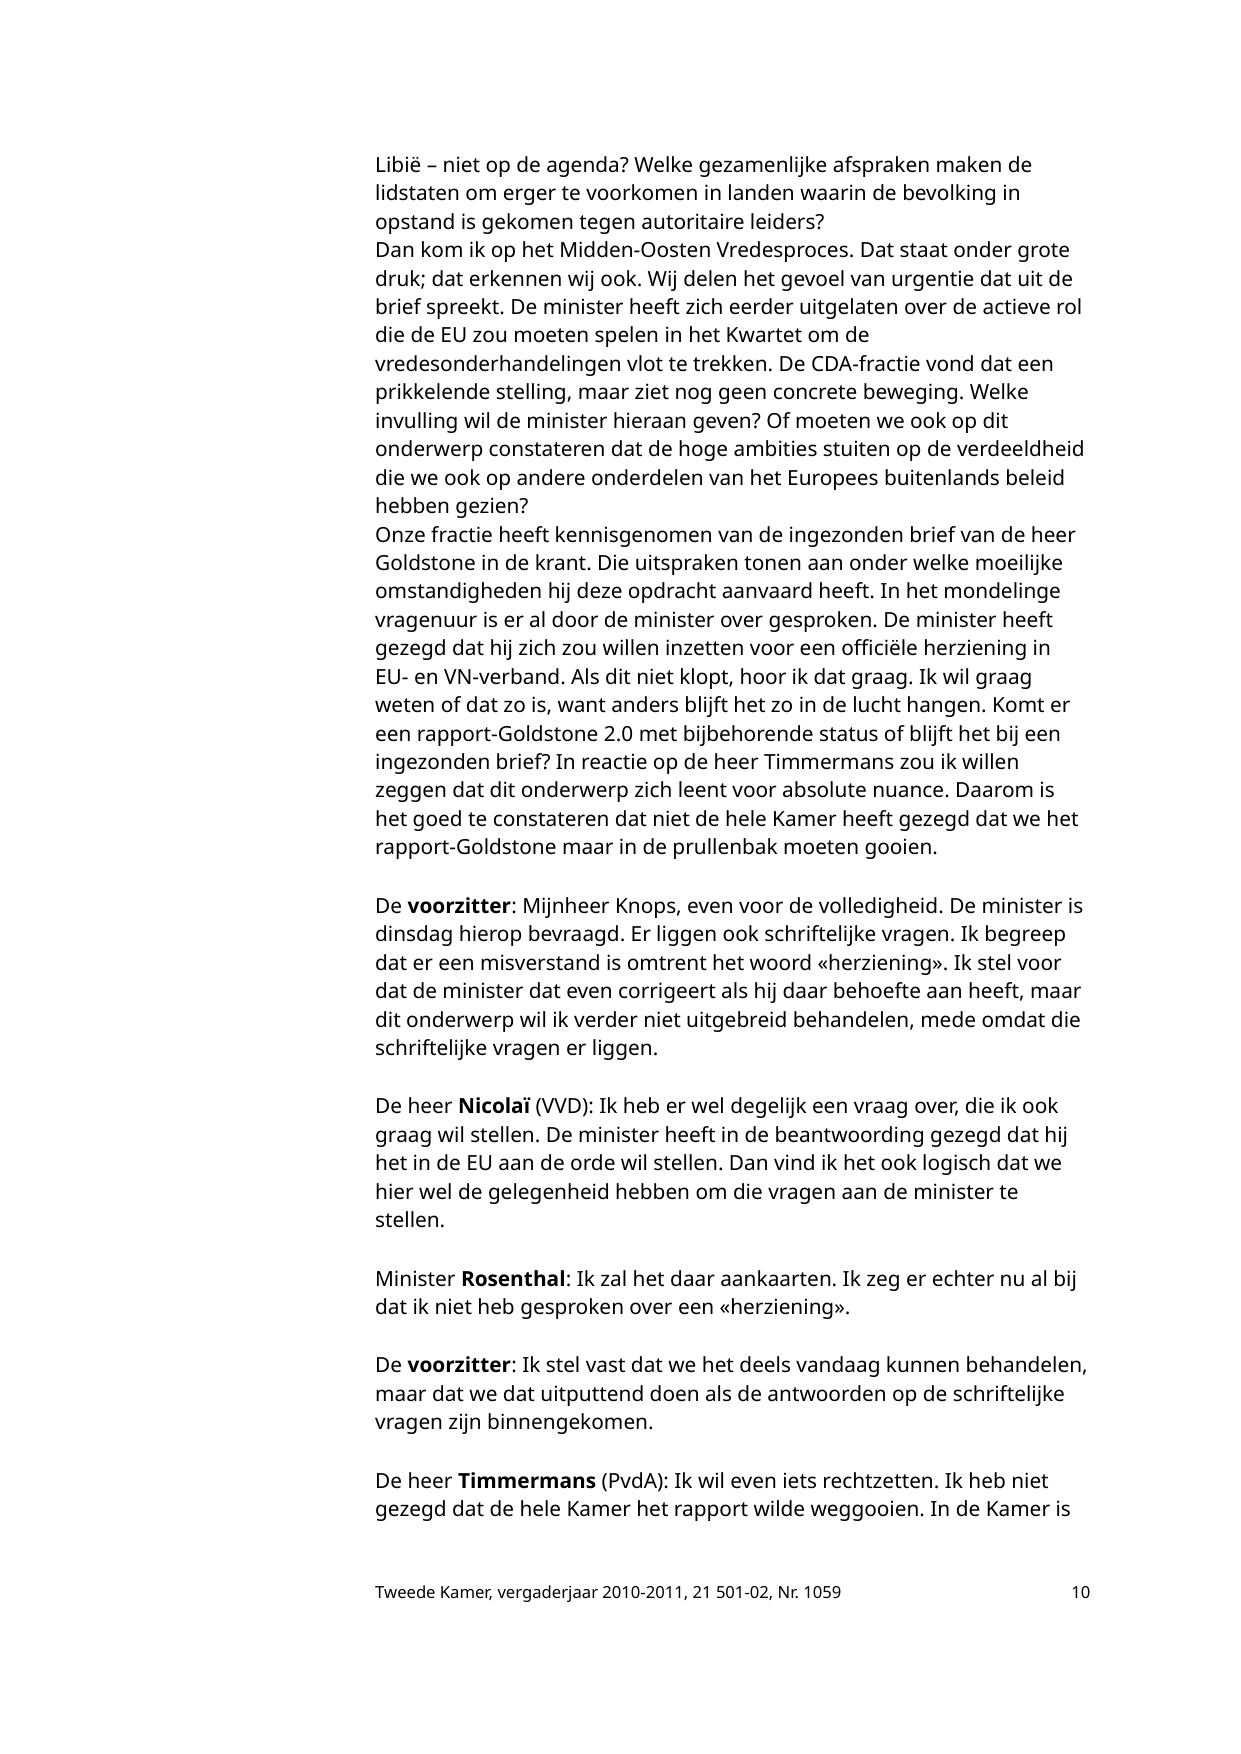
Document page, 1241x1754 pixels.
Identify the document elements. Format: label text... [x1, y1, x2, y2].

text Dan kom ik op het Midden-Oosten Vredesproces. Dat staat onder grote druk; dat erkennen wij ook. Wij delen het gevoel van urgentie dat uit de brief spreekt. De minister heeft zich eerder uitgelaten over de actieve rol die de EU zou moeten spelen in het Kwartet om de vredesonderhandelingen vlot te trekken. De CDA-fractie vond dat een prikkelende stelling, maar ziet nog geen concrete beweging. Welke invulling wil de minister hieraan geven? Of moeten we ook op dit onderwerp constateren dat de hoge ambities stuiten op de verdeeldheid die we ook op andere onderdelen van het Europees buitenlands beleid hebben gezien? [375, 235, 1090, 520]
text De heer Nicolaï (VVD): Ik heb er wel degelijk een vraag over, die ik ook graag wil stellen. De minister heeft in de beantwoording gezegd dat hij het in de EU aan de orde wil stellen. Dan vind ik het ook logisch dat we hier wel de gelegenheid hebben om die vragen aan de minister te stellen. [375, 1092, 1090, 1234]
text De voorzitter: Ik stel vast dat we het deels vandaag kunnen behandelen, maar dat we dat uitputtend doen als de antwoorden op de schriftelijke vragen zijn binnengekomen. [375, 1351, 1090, 1436]
text Libië – niet op de agenda? Welke gezamenlijke afspraken maken de lidstaten om erger te voorkomen in landen waarin de bevolking in opstand is gekomen tegen autoritaire leiders? [375, 150, 1090, 235]
text De voorzitter: Mijnheer Knops, even voor de volledigheid. De minister is dinsdag hierop bevraagd. Er liggen ook schriftelijke vragen. Ik begreep dat er een misverstand is omtrent het woord «herziening». Ik stel voor dat de minister dat even corrigeert als hij daar behoefte aan heeft, maar dit onderwerp wil ik verder niet uitgebreid behandelen, mede omdat die schriftelijke vragen er liggen. [375, 891, 1090, 1062]
text Onze fractie heeft kennisgenomen van de ingezonden brief van de heer Goldstone in de krant. Die uitspraken tonen aan onder welke moeilijke omstandigheden hij deze opdracht aanvaard heeft. In het mondelinge vragenuur is er al door de minister over gesproken. De minister heeft gezegd dat hij zich zou willen inzetten voor een officiële herziening in EU- en VN-verband. Als dit niet klopt, hoor ik dat graag. Ik wil graag weten of dat zo is, want anders blijft het zo in de lucht hangen. Komt er een rapport-Goldstone 2.0 met bijbehorende status of blijft het bij een ingezonden brief? In reactie op de heer Timmermans zou ik willen zeggen dat dit onderwerp zich leent voor absolute nuance. Daarom is het goed te constateren dat niet de hele Kamer heeft gezegd dat we het rapport-Goldstone maar in de prullenbak moeten gooien. [375, 520, 1090, 861]
text Minister Rosenthal: Ik zal het daar aankaarten. Ik zeg er echter nu al bij dat ik niet heb gesproken over een «herziening». [375, 1264, 1090, 1321]
text De heer Timmermans (PvdA): Ik wil even iets rechtzetten. Ik heb niet gezegd dat de hele Kamer het rapport wilde weggooien. In de Kamer is [375, 1466, 1090, 1523]
